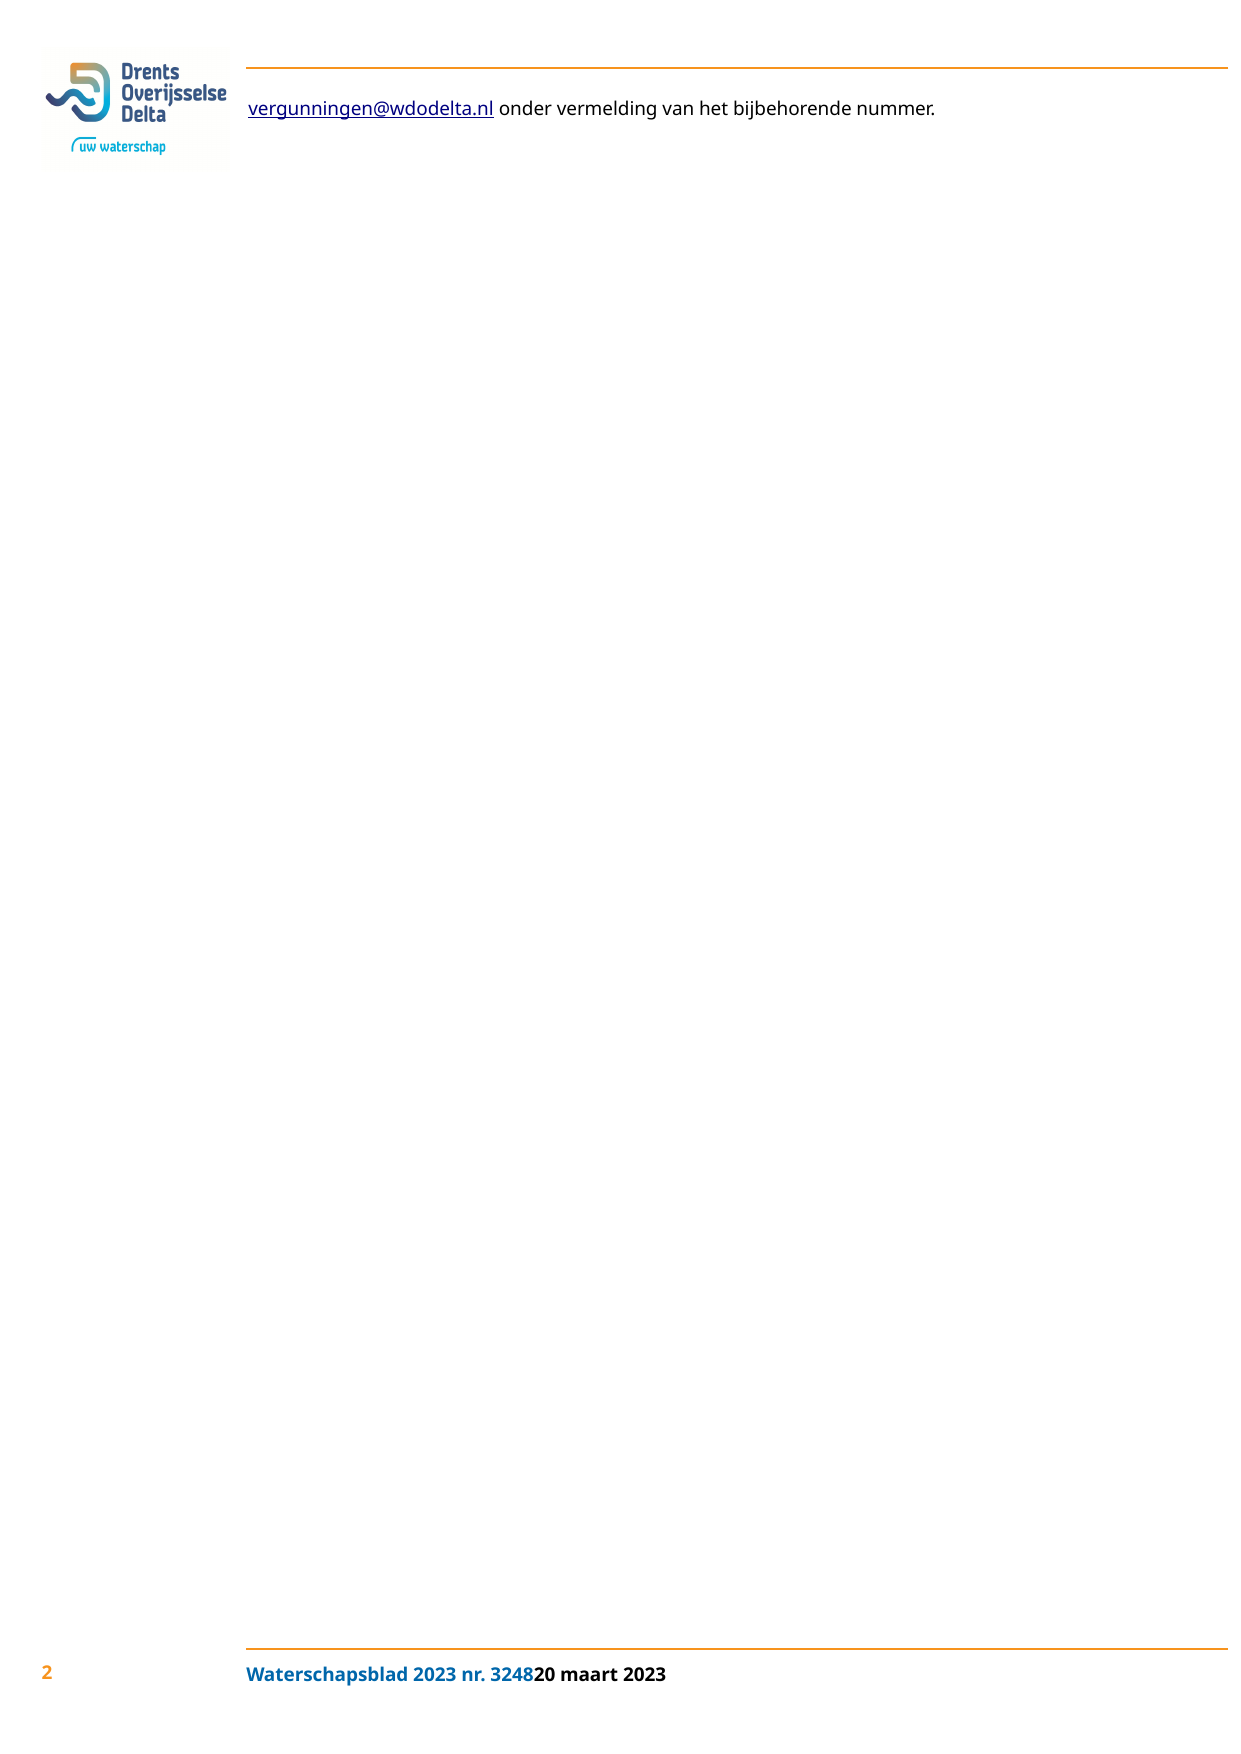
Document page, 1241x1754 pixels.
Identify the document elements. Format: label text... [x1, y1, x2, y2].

picture [41, 47, 231, 172]
text vergunningen@wdodelta.nl onder vermelding van het bijbehorende nummer. [248, 95, 1152, 121]
